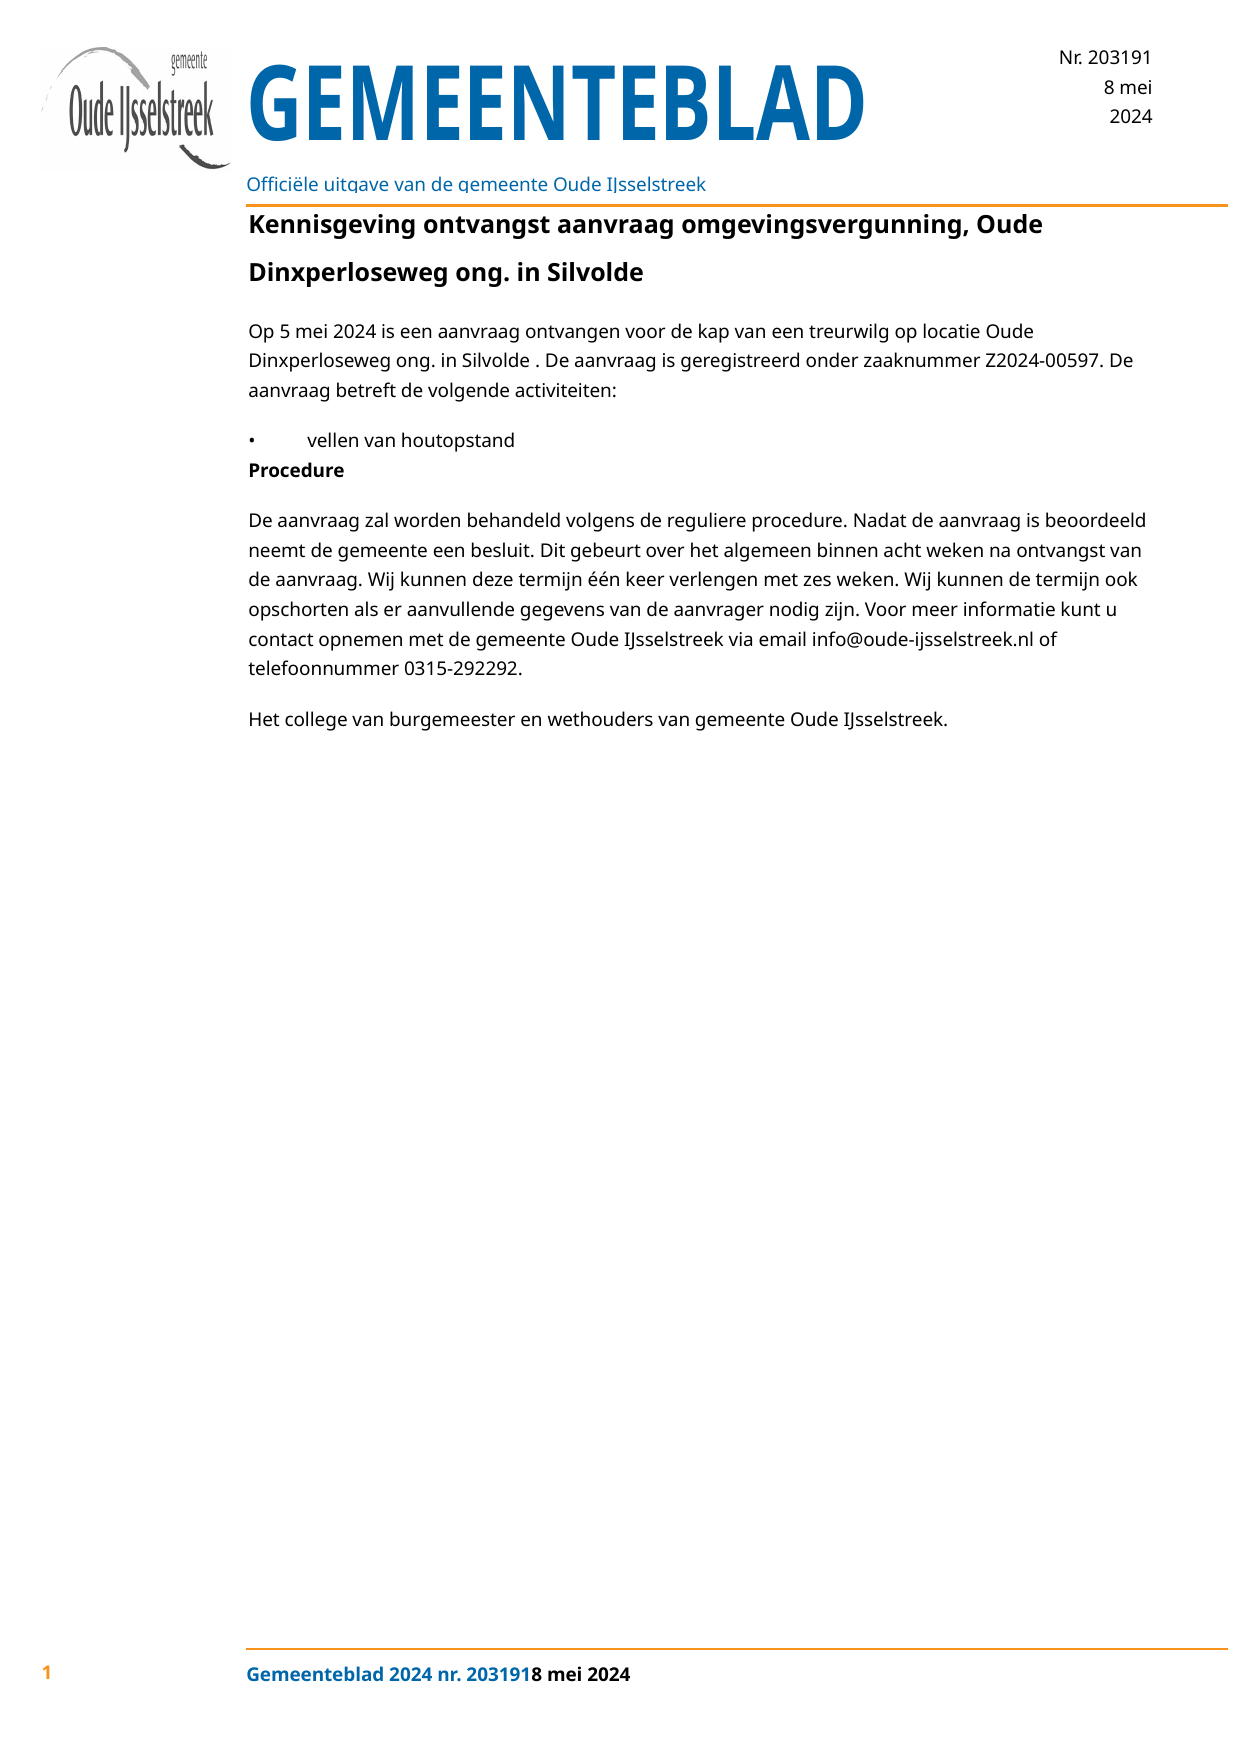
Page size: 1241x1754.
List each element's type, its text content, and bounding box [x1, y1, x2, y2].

text Op 5 mei 2024 is een aanvraag ontvangen voor de kap van een treurwilg op locatie Oude Dinxperloseweg ong. in Silvolde . De aanvraag is geregistreerd onder zaaknummer Z2024-00597. De aanvraag betreft de volgende activiteiten: [248, 318, 1152, 403]
list vellen van houtopstand [248, 427, 1152, 453]
picture [41, 47, 231, 172]
text Procedure [248, 457, 1152, 483]
text Het college van burgemeester en wethouders van gemeente Oude IJsselstreek. [248, 706, 1152, 732]
text De aanvraag zal worden behandeld volgens de reguliere procedure. Nadat de aanvraag is beoordeeld neemt de gemeente een besluit. Dit gebeurt over het algemeen binnen acht weken na ontvangst van de aanvraag. Wij kunnen deze termijn één keer verlengen met zes weken. Wij kunnen de termijn ook opschorten als er aanvullende gegevens van de aanvrager nodig zijn. Voor meer informatie kunt u contact opnemen met de gemeente Oude IJsselstreek via email info@oude-ijsselstreek.nl of telefoonnummer 0315-292292. [248, 507, 1152, 681]
text Kennisgeving ontvangst aanvraag omgevingsvergunning, Oude Dinxperloseweg ong. in Silvolde [248, 207, 1152, 288]
